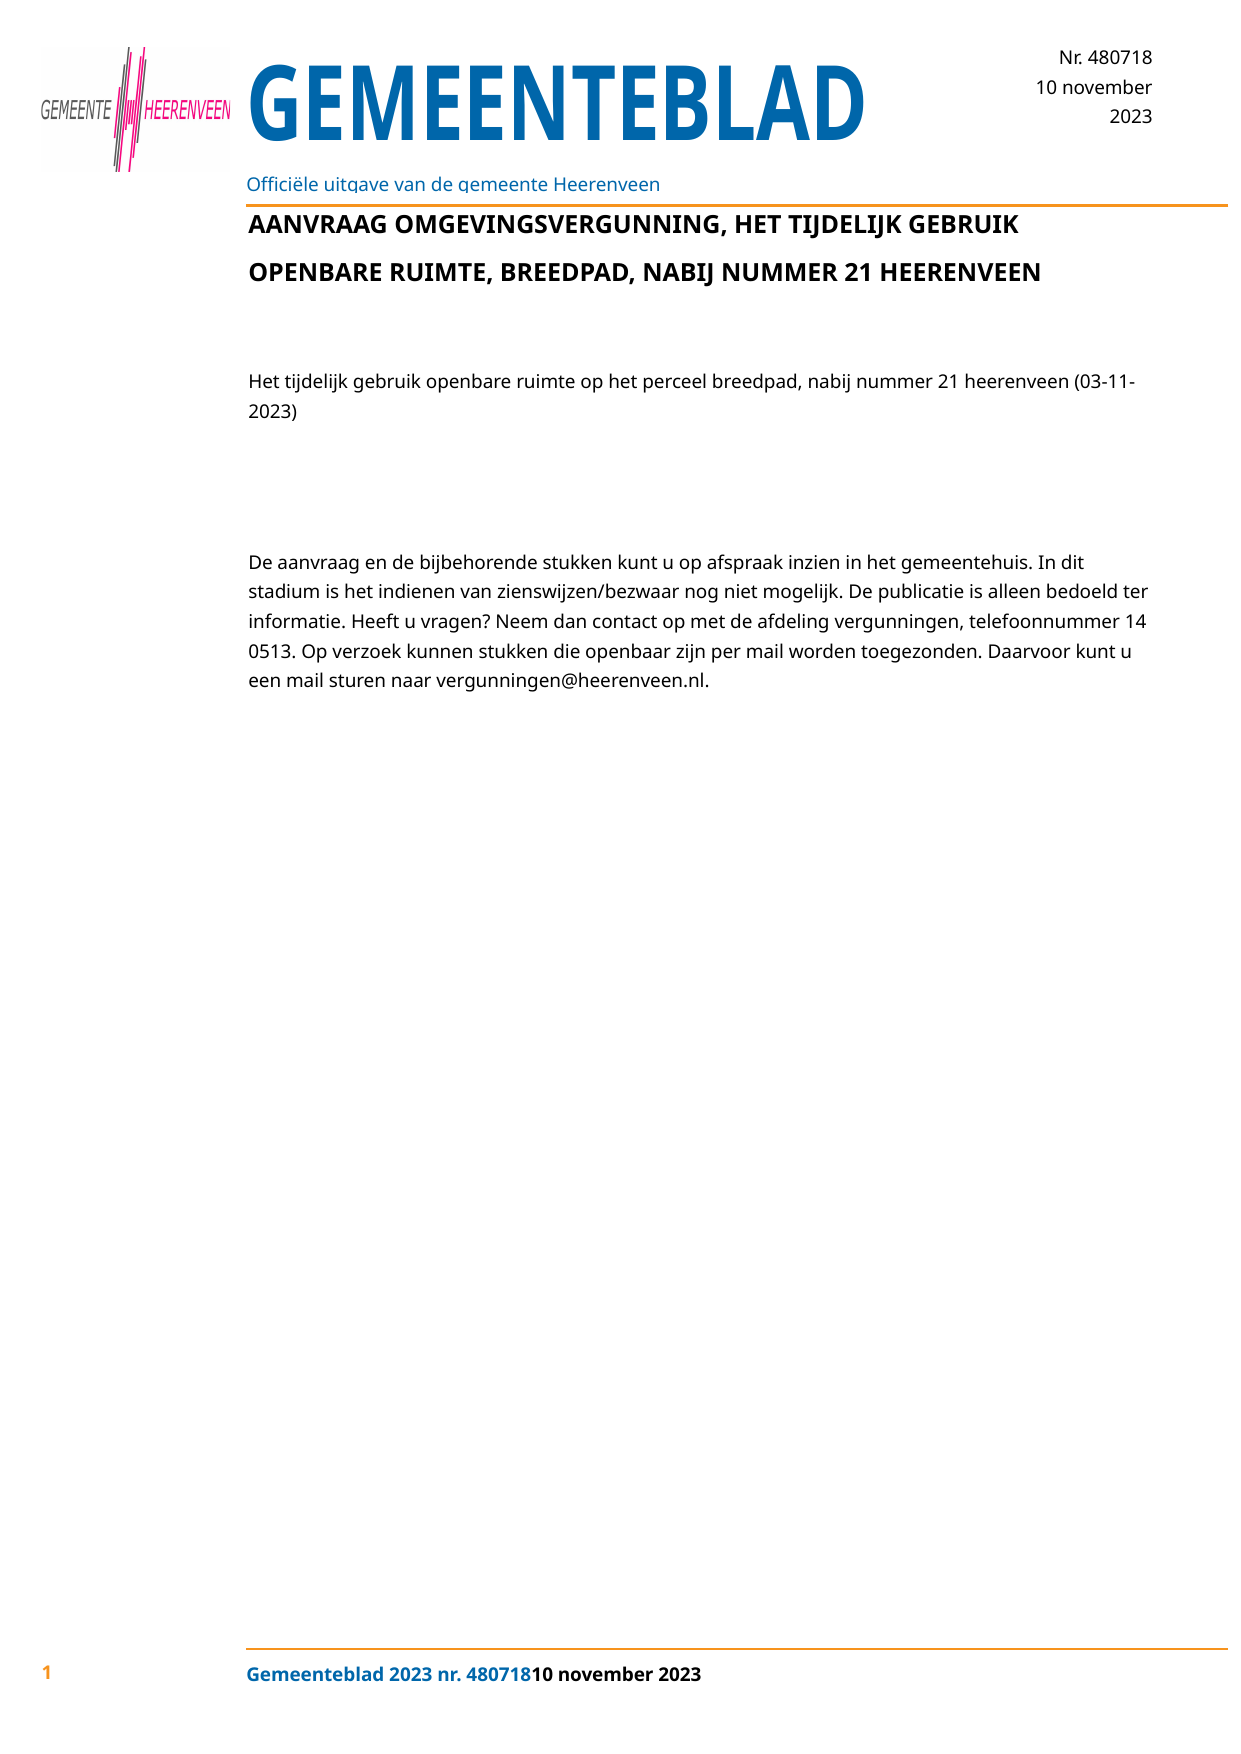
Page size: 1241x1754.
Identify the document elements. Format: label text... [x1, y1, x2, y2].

picture [41, 47, 231, 172]
text Het tijdelijk gebruik openbare ruimte op het perceel breedpad, nabij nummer 21 heerenveen (03-11-2023) [248, 368, 1152, 424]
text De aanvraag en de bijbehorende stukken kunt u op afspraak inzien in het gemeentehuis. In dit stadium is het indienen van zienswijzen/bezwaar nog niet mogelijk. De publicatie is alleen bedoeld ter informatie. Heeft u vragen? Neem dan contact op met de afdeling vergunningen, telefoonnummer 14 0513. Op verzoek kunnen stukken die openbaar zijn per mail worden toegezonden. Daarvoor kunt u een mail sturen naar vergunningen@heerenveen.nl. [248, 549, 1152, 693]
text AANVRAAG OMGEVINGSVERGUNNING, HET TIJDELIJK GEBRUIK OPENBARE RUIMTE, BREEDPAD, NABIJ NUMMER 21 HEERENVEEN [248, 207, 1152, 288]
